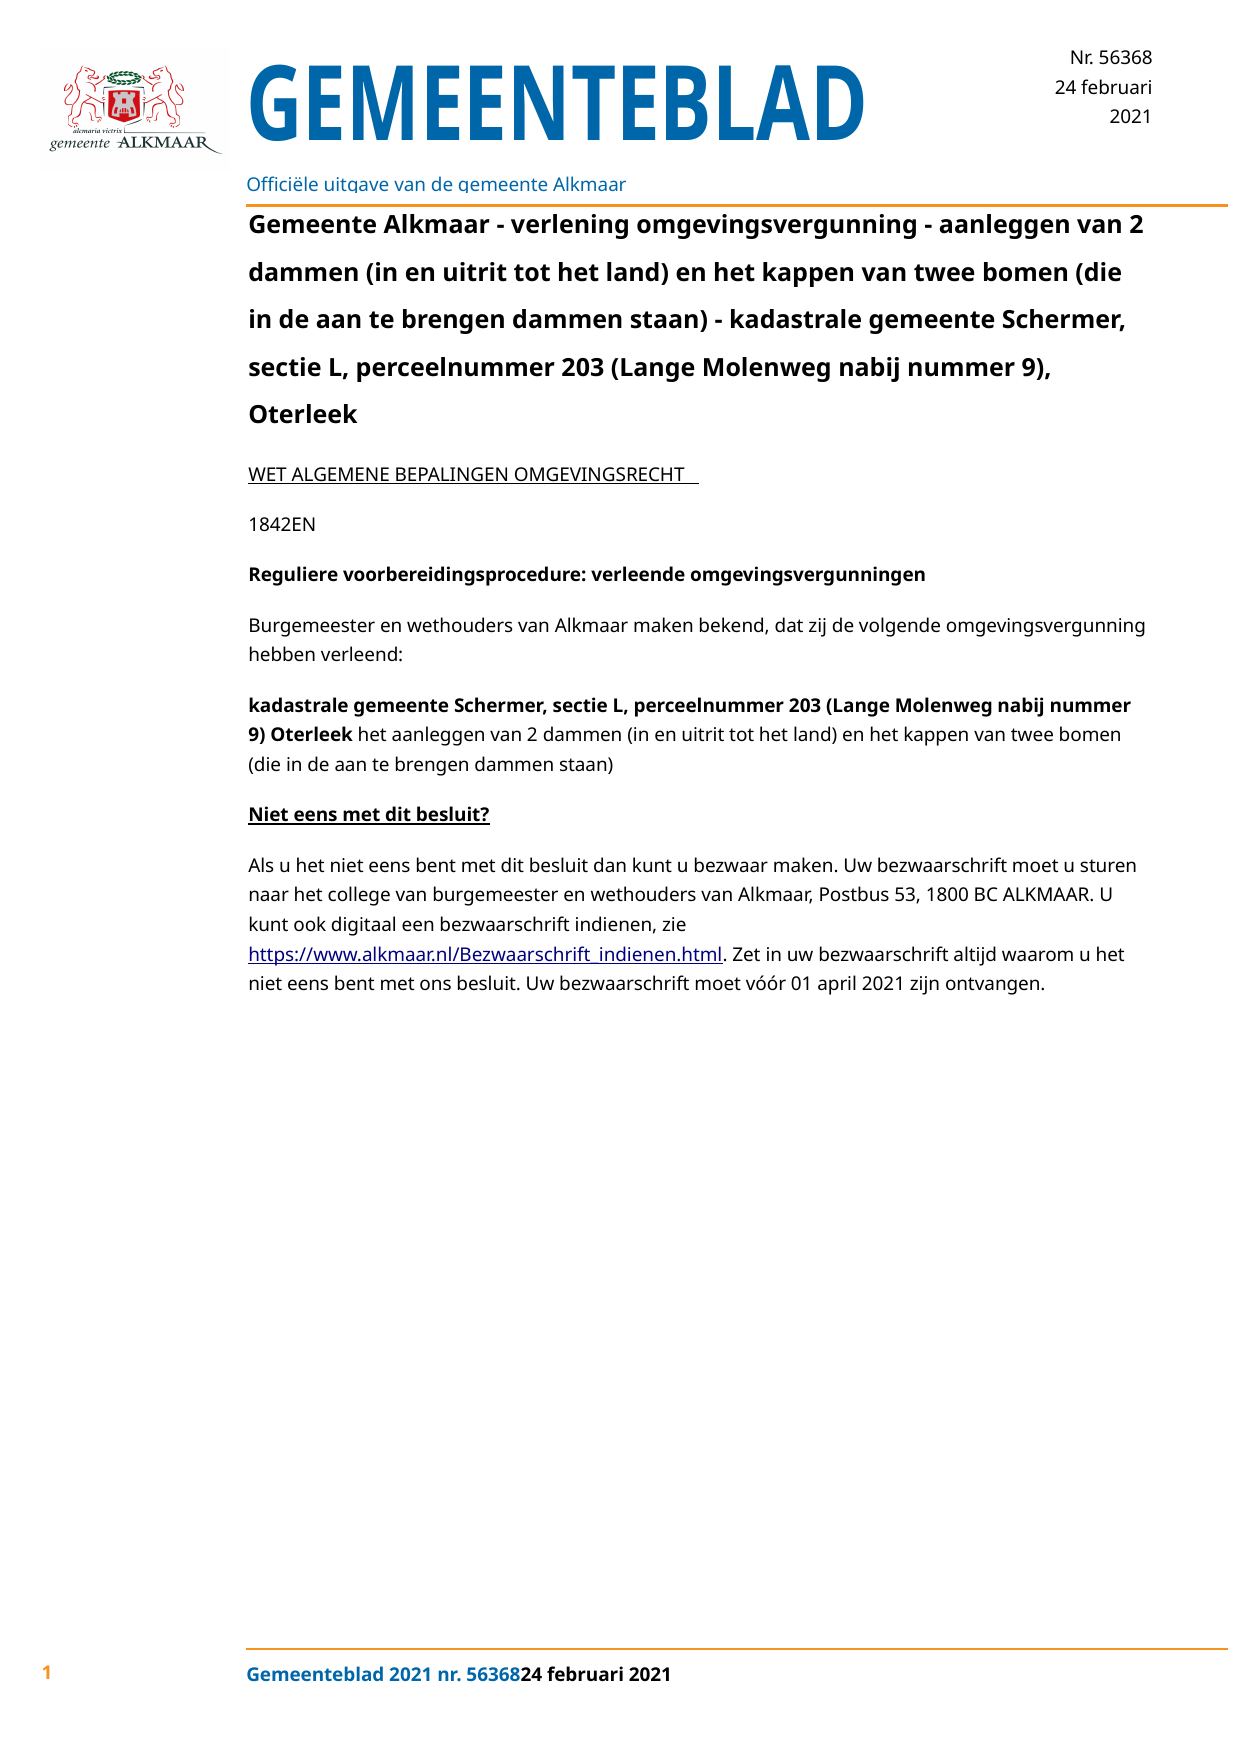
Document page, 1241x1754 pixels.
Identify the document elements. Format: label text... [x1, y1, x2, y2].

text Als u het niet eens bent met dit besluit dan kunt u bezwaar maken. Uw bezwaarschrift moet u sturen naar het college van burgemeester en wethouders van Alkmaar, Postbus 53, 1800 BC ALKMAAR. U kunt ook digitaal een bezwaarschrift indienen, zie https://www.alkmaar.nl/Bezwaarschrift_indienen.html. Zet in uw bezwaarschrift altijd waarom u het niet eens bent met ons besluit. Uw bezwaarschrift moet vóór 01 april 2021 zijn ontvangen. [248, 852, 1152, 996]
text 1842EN [248, 511, 1152, 537]
picture [41, 47, 231, 172]
text Niet eens met dit besluit? [248, 802, 1152, 827]
text kadastrale gemeente Schermer, sectie L, perceelnummer 203 (Lange Molenweg nabij nummer 9) Oterleek het aanleggen van 2 dammen (in en uitrit tot het land) en het kappen van twee bomen (die in de aan te brengen dammen staan) [248, 692, 1152, 777]
text Reguliere voorbereidingsprocedure: verleende omgevingsvergunningen [248, 562, 1152, 587]
text WET ALGEMENE BEPALINGEN OMGEVINGSRECHT [248, 461, 1152, 486]
text Gemeente Alkmaar - verlening omgevingsvergunning - aanleggen van 2 dammen (in en uitrit tot het land) en het kappen van twee bomen (die in de aan te brengen dammen staan) - kadastrale gemeente Schermer, sectie L, perceelnummer 203 (Lange Molenweg nabij nummer 9), Oterleek [248, 207, 1152, 431]
text Burgemeester en wethouders van Alkmaar maken bekend, dat zij de volgende omgevingsvergunning hebben verleend: [248, 612, 1152, 667]
